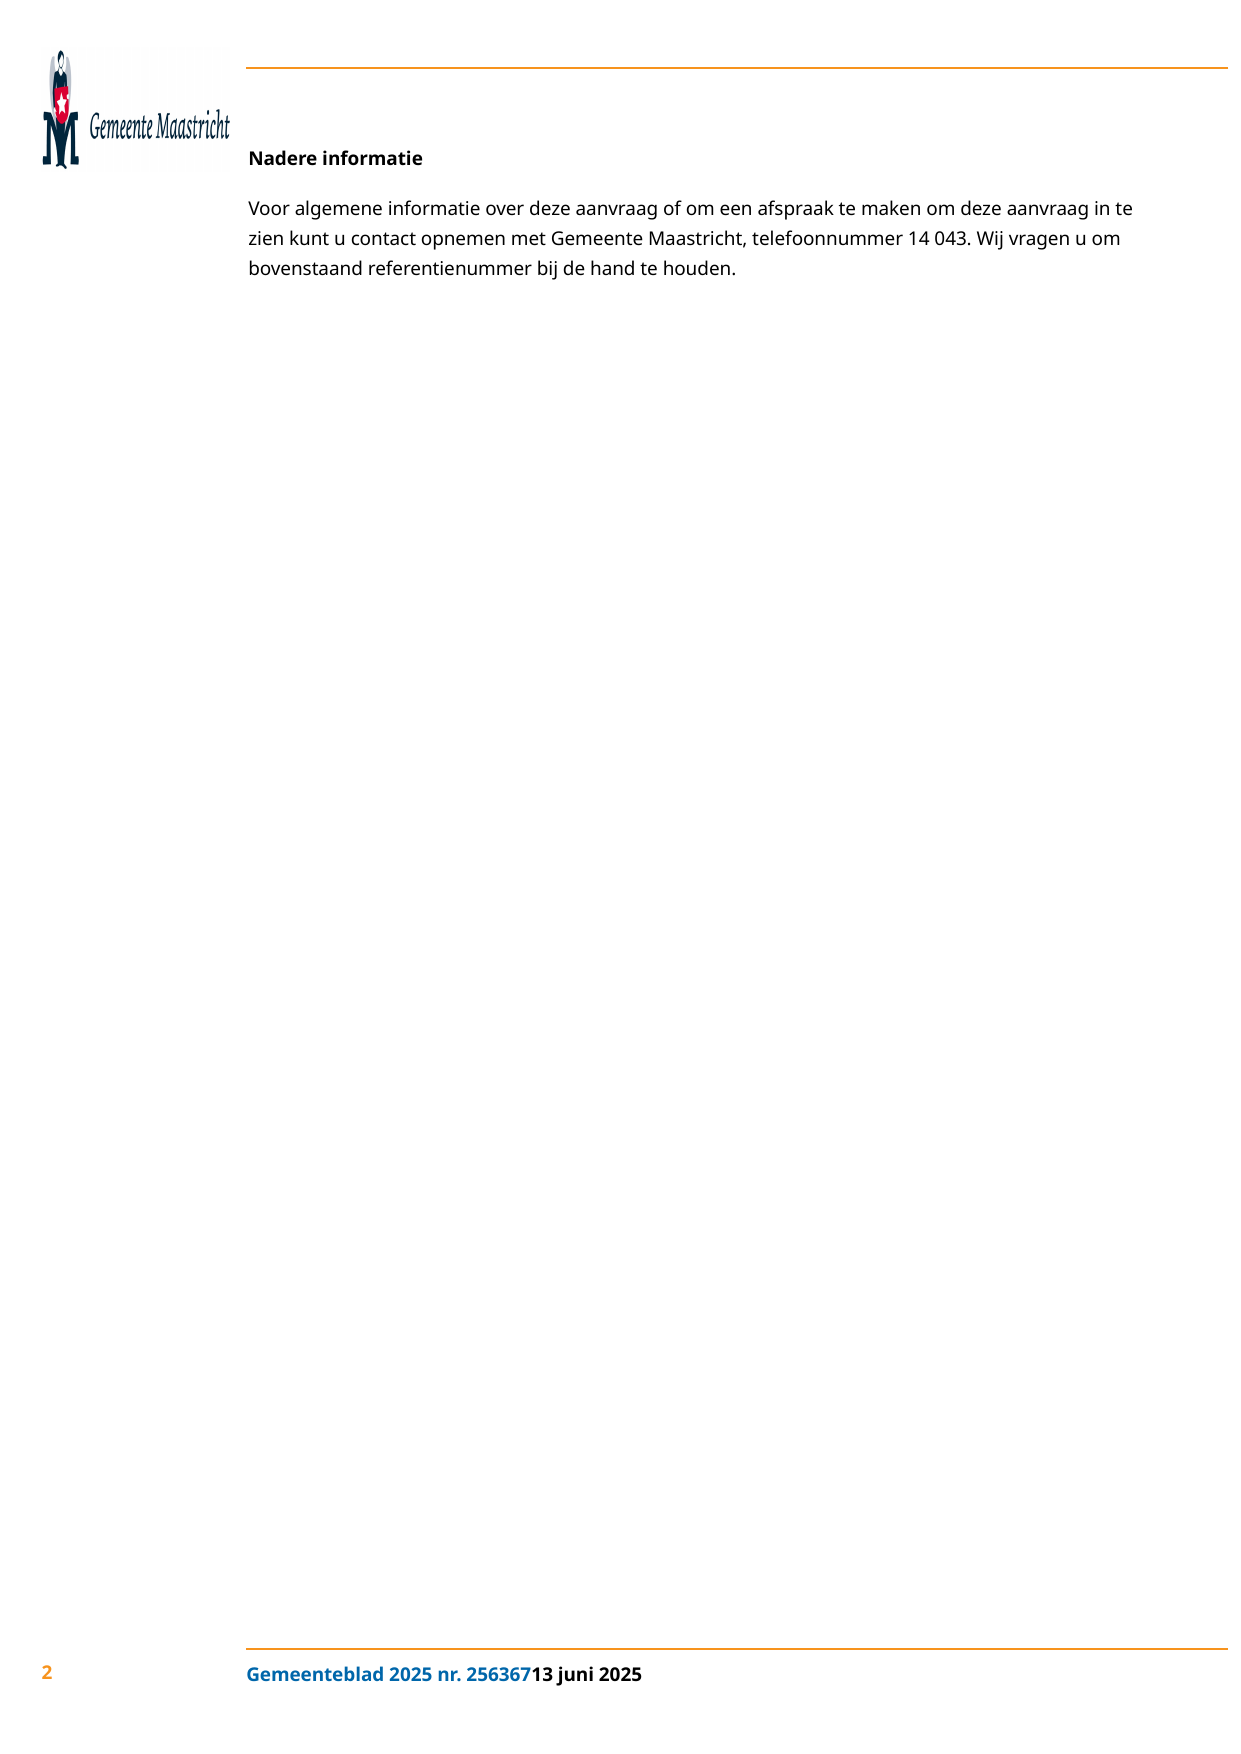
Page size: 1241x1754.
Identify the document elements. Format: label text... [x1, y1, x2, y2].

text Voor algemene informatie over deze aanvraag of om een afspraak te maken om deze aanvraag in te zien kunt u contact opnemen met Gemeente Maastricht, telefoonnummer 14 043. Wij vragen u om bovenstaand referentienummer bij de hand te houden. [248, 196, 1152, 281]
text Nadere informatie [248, 145, 1152, 171]
picture [41, 47, 231, 172]
